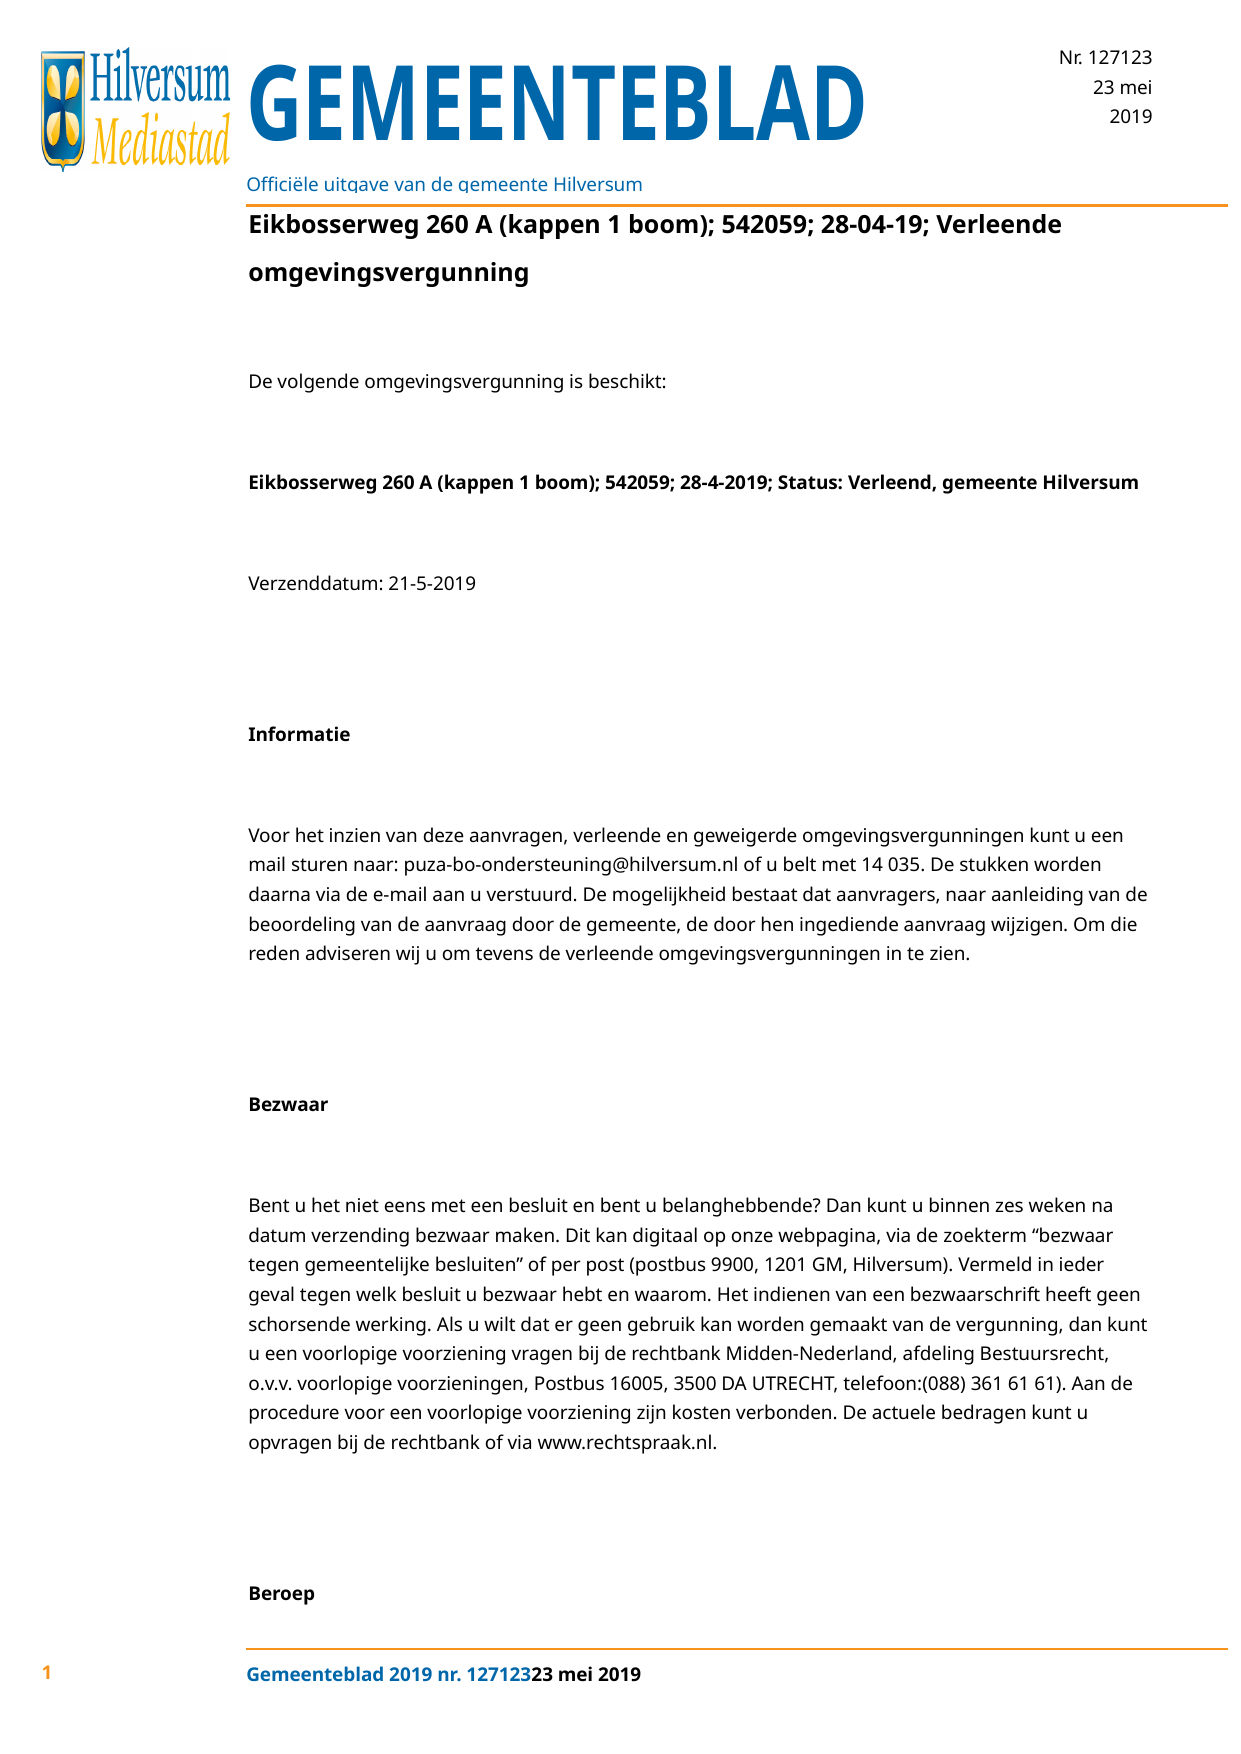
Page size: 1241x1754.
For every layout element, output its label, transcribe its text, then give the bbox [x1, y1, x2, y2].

text Beroep [248, 1580, 1152, 1606]
picture [41, 47, 231, 172]
text Voor het inzien van deze aanvragen, verleende en geweigerde omgevingsvergunningen kunt u een mail sturen naar: puza-bo-ondersteuning@hilversum.nl of u belt met 14 035. De stukken worden daarna via de e-mail aan u verstuurd. De mogelijkheid bestaat dat aanvragers, naar aanleiding van de beoordeling van de aanvraag door de gemeente, de door hen ingediende aanvraag wijzigen. Om die reden adviseren wij u om tevens de verleende omgevingsvergunningen in te zien. [248, 822, 1152, 966]
text Eikbosserweg 260 A (kappen 1 boom); 542059; 28-04-19; Verleende omgevingsvergunning [248, 207, 1152, 288]
text Bezwaar [248, 1092, 1152, 1117]
text Eikbosserweg 260 A (kappen 1 boom); 542059; 28-4-2019; Status: Verleend, gemeente Hilversum [248, 469, 1152, 495]
text De volgende omgevingsvergunning is beschikt: [248, 368, 1152, 394]
text Bent u het niet eens met een besluit en bent u belanghebbende? Dan kunt u binnen zes weken na datum verzending bezwaar maken. Dit kan digitaal op onze webpagina, via de zoekterm “bezwaar tegen gemeentelijke besluiten” of per post (postbus 9900, 1201 GM, Hilversum). Vermeld in ieder geval tegen welk besluit u bezwaar hebt en waarom. Het indienen van een bezwaarschrift heeft geen schorsende werking. Als u wilt dat er geen gebruik kan worden gemaakt van de vergunning, dan kunt u een voorlopige voorziening vragen bij de rechtbank Midden-Nederland, afdeling Bestuursrecht, o.v.v. voorlopige voorzieningen, Postbus 16005, 3500 DA UTRECHT, telefoon:(088) 361 61 61). Aan de procedure voor een voorlopige voorziening zijn kosten verbonden. De actuele bedragen kunt u opvragen bij de rechtbank of via www.rechtspraak.nl. [248, 1192, 1152, 1455]
text Informatie [248, 721, 1152, 747]
text Verzenddatum: 21-5-2019 [248, 570, 1152, 596]
